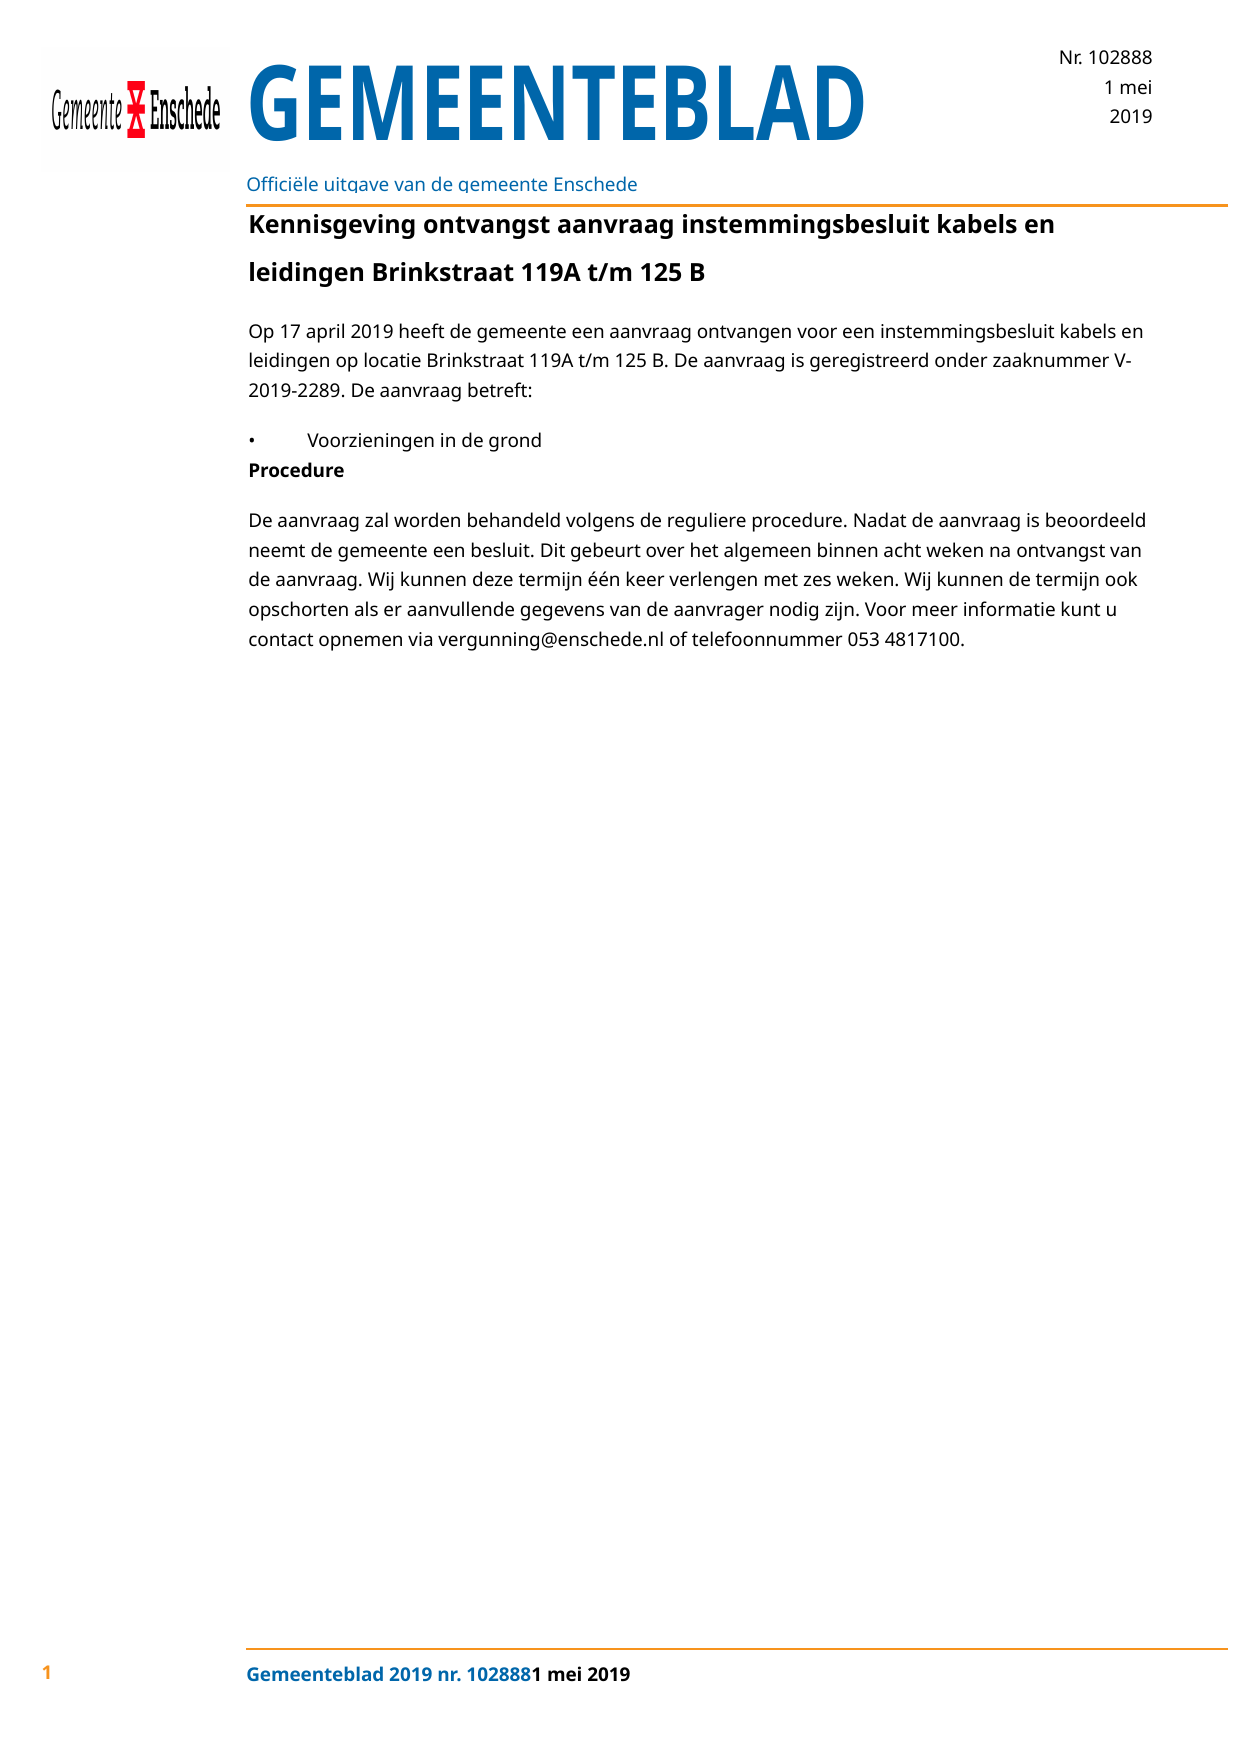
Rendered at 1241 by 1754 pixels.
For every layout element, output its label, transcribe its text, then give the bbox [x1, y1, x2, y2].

list Voorzieningen in de grond [248, 427, 1152, 453]
text Procedure [248, 457, 1152, 483]
picture [41, 47, 231, 172]
text Kennisgeving ontvangst aanvraag instemmingsbesluit kabels en leidingen Brinkstraat 119A t/m 125 B [248, 207, 1152, 288]
text Op 17 april 2019 heeft de gemeente een aanvraag ontvangen voor een instemmingsbesluit kabels en leidingen op locatie Brinkstraat 119A t/m 125 B. De aanvraag is geregistreerd onder zaaknummer V-2019-2289. De aanvraag betreft: [248, 318, 1152, 403]
text De aanvraag zal worden behandeld volgens de reguliere procedure. Nadat de aanvraag is beoordeeld neemt de gemeente een besluit. Dit gebeurt over het algemeen binnen acht weken na ontvangst van de aanvraag. Wij kunnen deze termijn één keer verlengen met zes weken. Wij kunnen de termijn ook opschorten als er aanvullende gegevens van de aanvrager nodig zijn. Voor meer informatie kunt u contact opnemen via vergunning@enschede.nl of telefoonnummer 053 4817100. [248, 507, 1152, 652]
